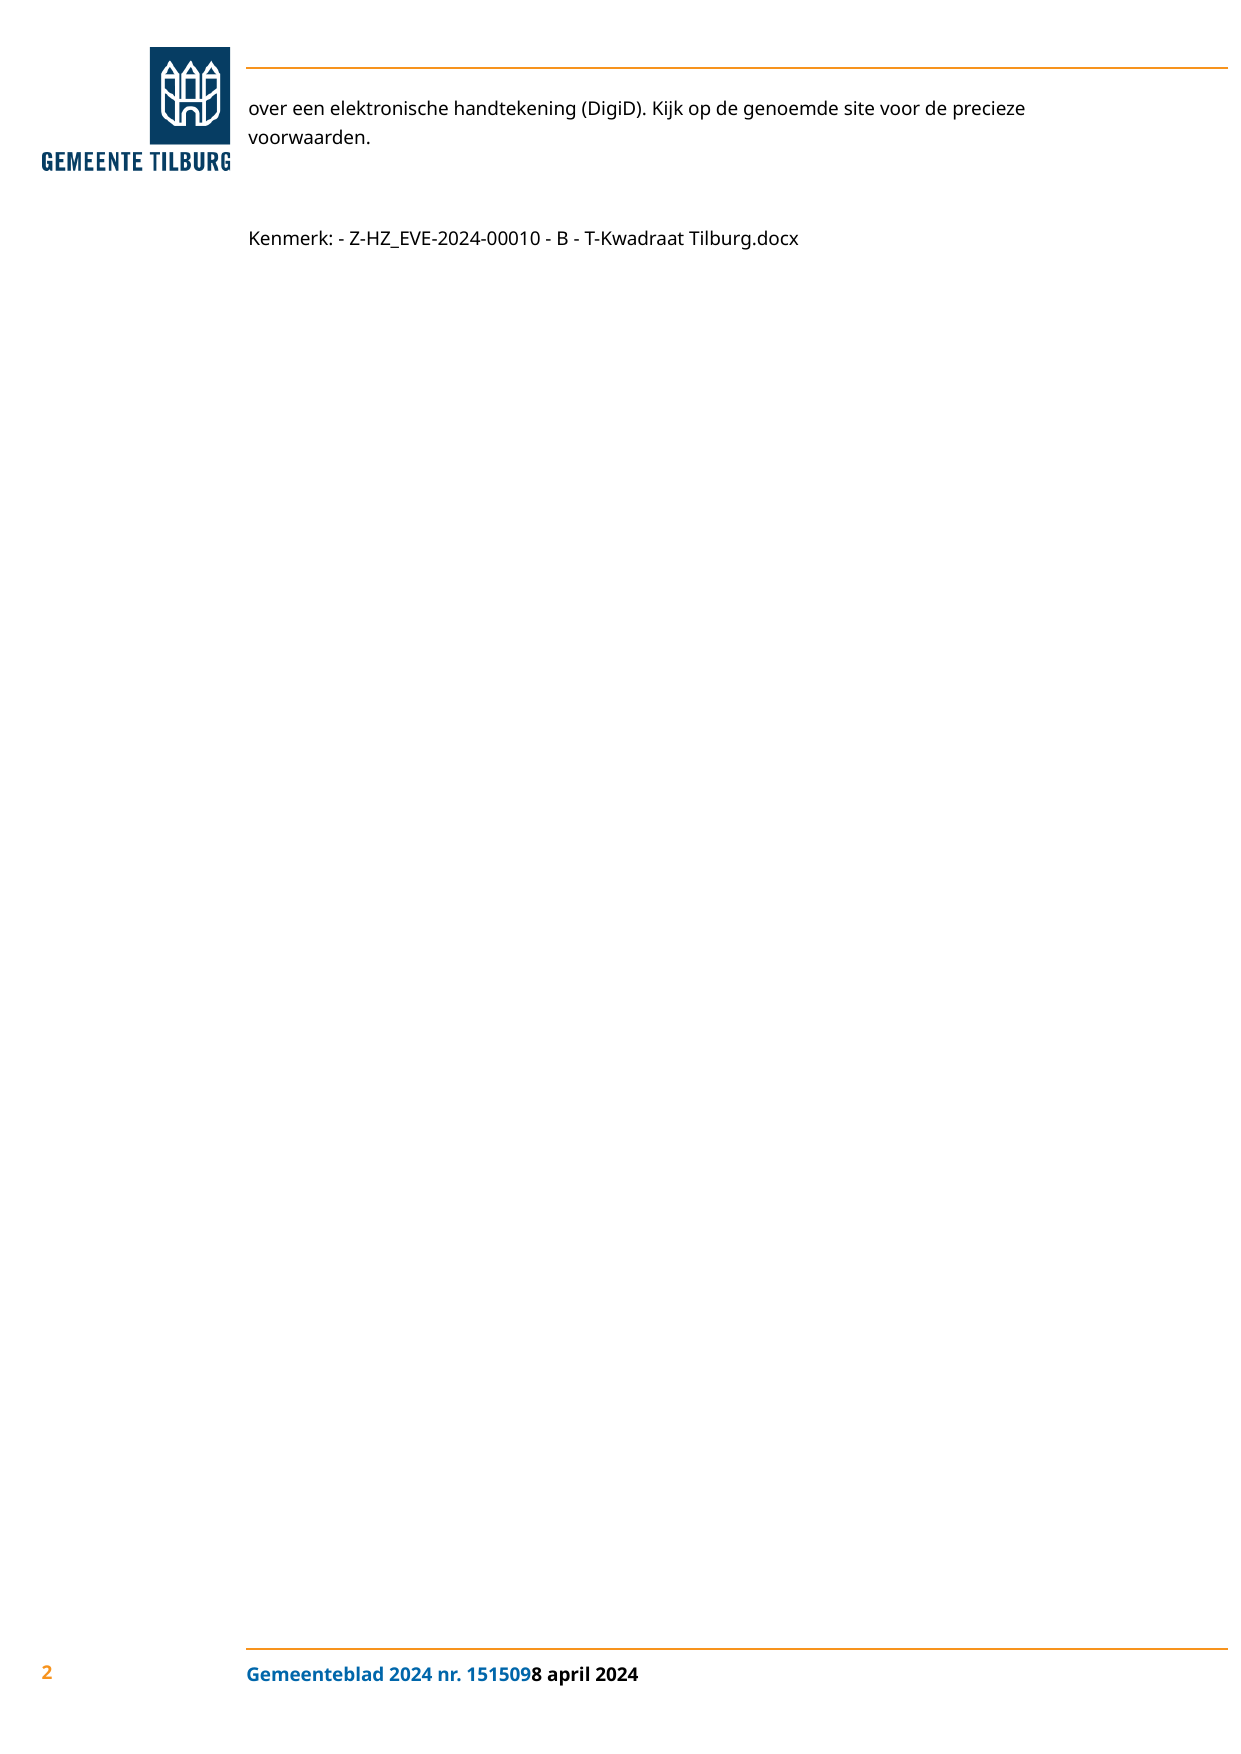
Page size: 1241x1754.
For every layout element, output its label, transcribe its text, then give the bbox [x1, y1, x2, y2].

text Kenmerk: - Z-HZ_EVE-2024-00010 - B - T-Kwadraat Tilburg.docx [248, 225, 1152, 251]
picture [41, 47, 231, 172]
text over een elektronische handtekening (DigiD). Kijk op de genoemde site voor de precieze voorwaarden. [248, 95, 1152, 150]
